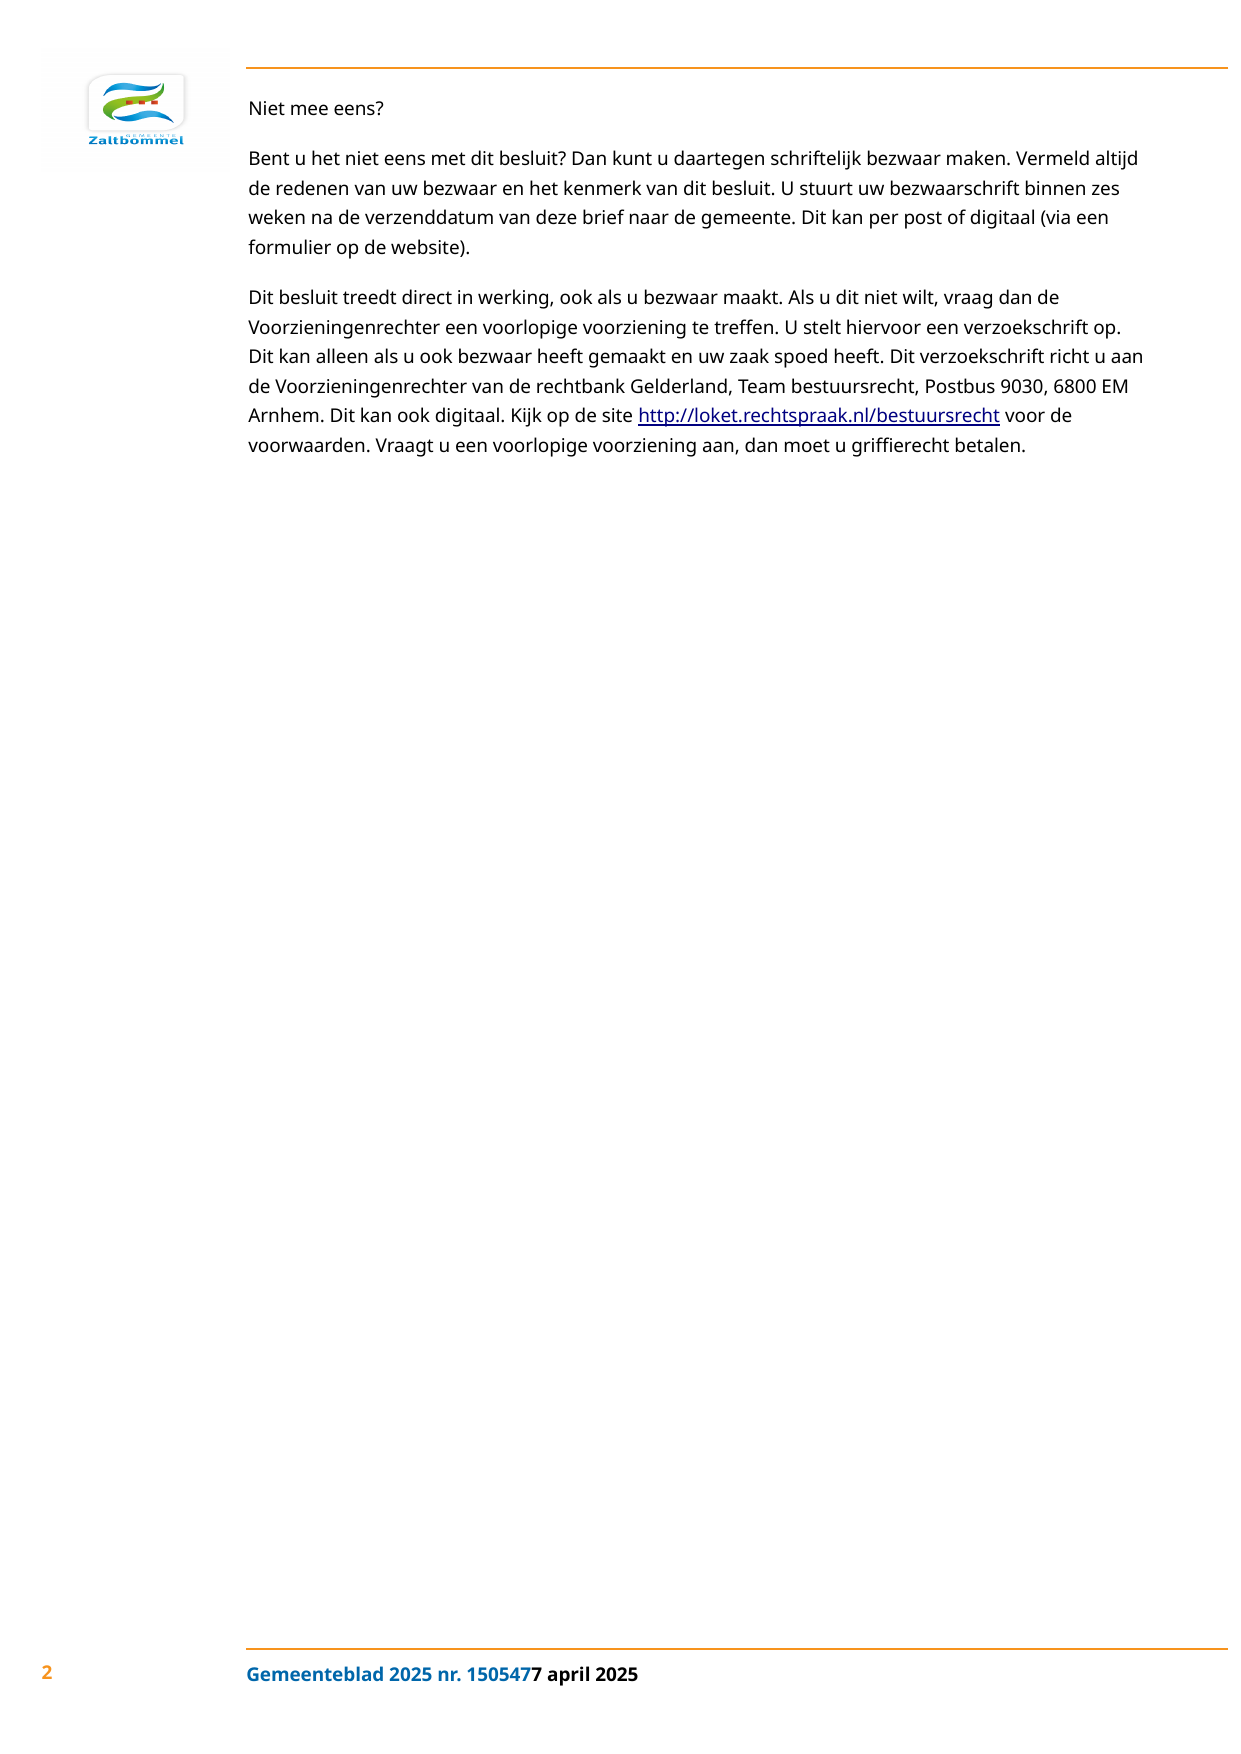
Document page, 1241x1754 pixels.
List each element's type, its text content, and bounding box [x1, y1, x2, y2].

picture [41, 47, 231, 172]
text Niet mee eens? [248, 95, 1152, 121]
text Bent u het niet eens met dit besluit? Dan kunt u daartegen schriftelijk bezwaar maken. Vermeld altijd de redenen van uw bezwaar en het kenmerk van dit besluit. U stuurt uw bezwaarschrift binnen zes weken na de verzenddatum van deze brief naar de gemeente. Dit kan per post of digitaal (via een formulier op de website). [248, 145, 1152, 260]
text Dit besluit treedt direct in werking, ook als u bezwaar maakt. Als u dit niet wilt, vraag dan de Voorzieningenrechter een voorlopige voorziening te treffen. U stelt hiervoor een verzoekschrift op. Dit kan alleen als u ook bezwaar heeft gemaakt en uw zaak spoed heeft. Dit verzoekschrift richt u aan de Voorzieningenrechter van de rechtbank Gelderland, Team bestuursrecht, Postbus 9030, 6800 EM Arnhem. Dit kan ook digitaal. Kijk op de site http://loket.rechtspraak.nl/bestuursrecht voor de voorwaarden. Vraagt u een voorlopige voorziening aan, dan moet u griffierecht betalen. [248, 284, 1152, 458]
